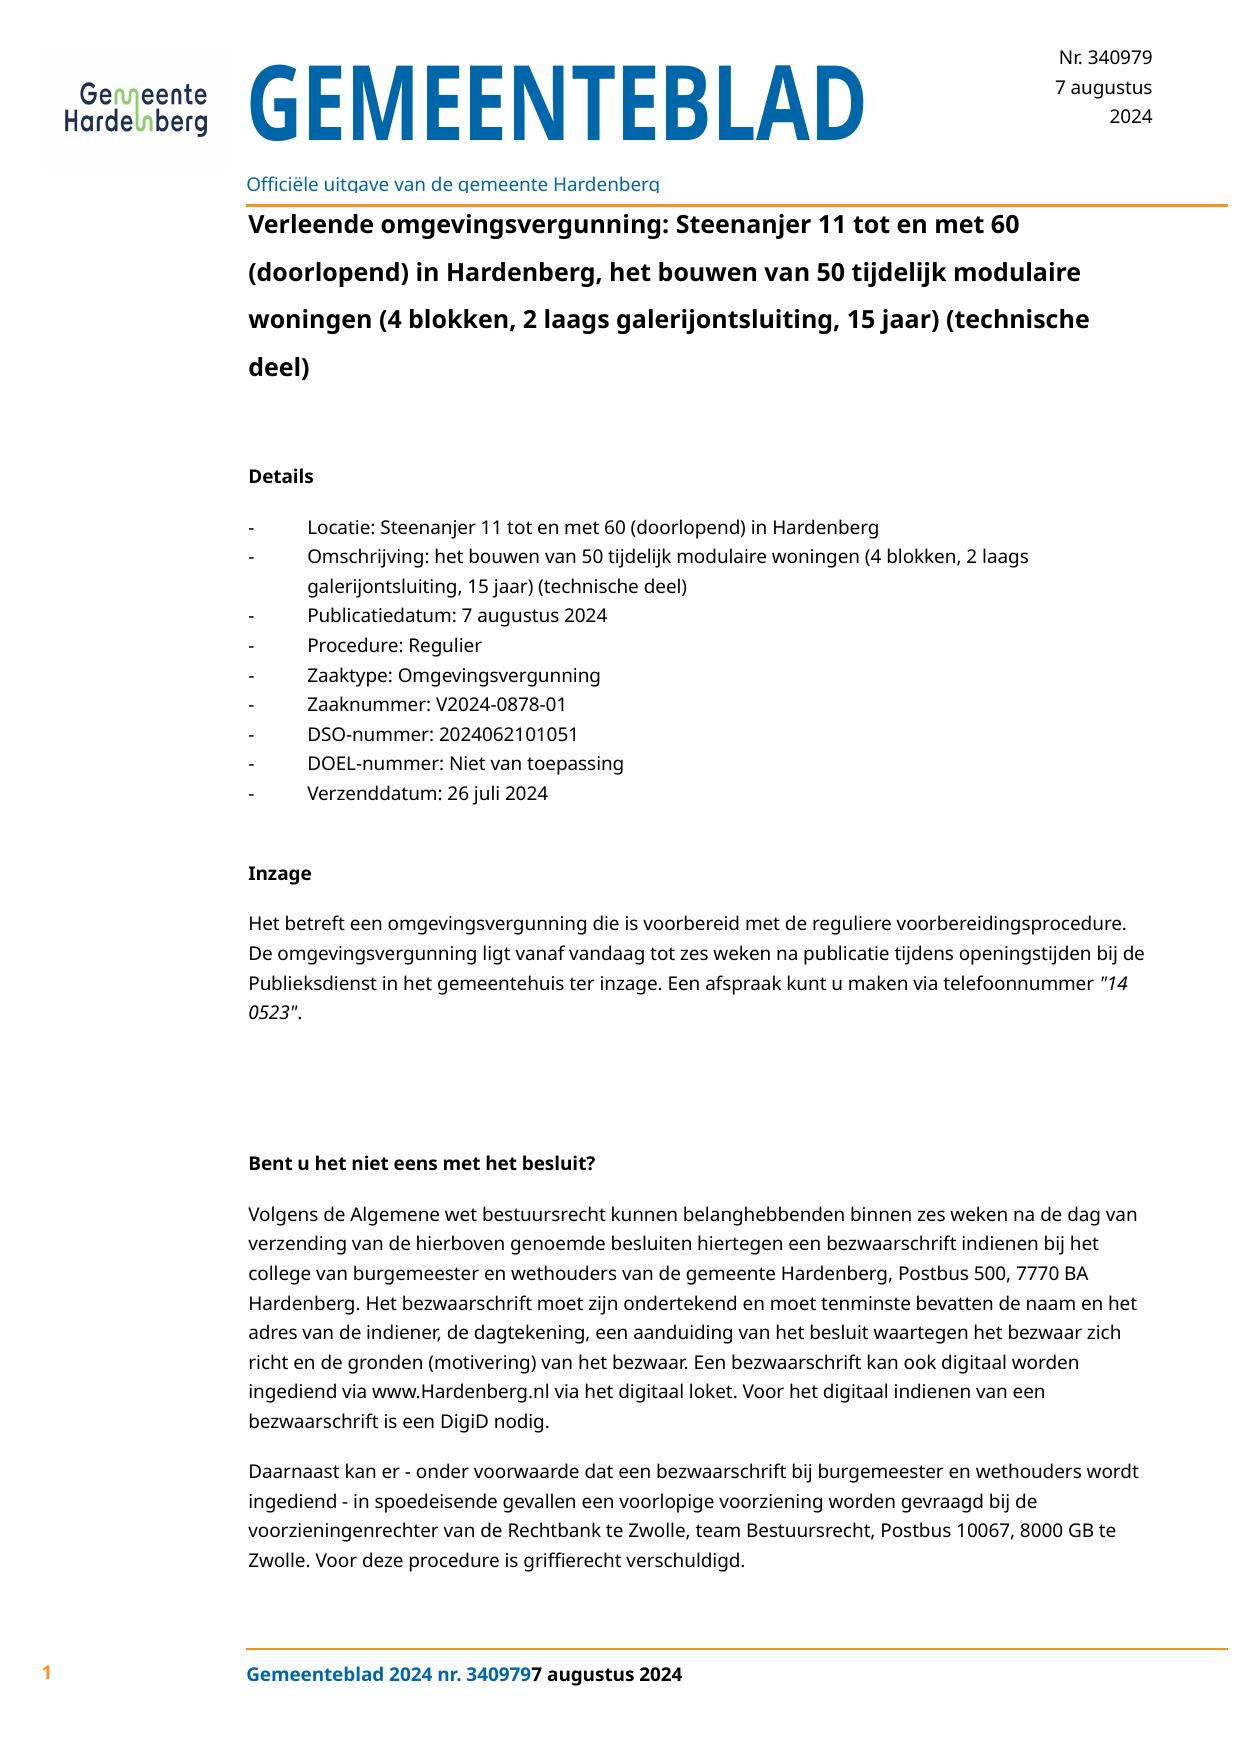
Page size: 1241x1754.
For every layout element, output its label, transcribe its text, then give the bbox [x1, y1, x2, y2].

text Volgens de Algemene wet bestuursrecht kunnen belanghebbenden binnen zes weken na de dag van verzending van de hierboven genoemde besluiten hiertegen een bezwaarschrift indienen bij het college van burgemeester en wethouders van de gemeente Hardenberg, Postbus 500, 7770 BA Hardenberg. Het bezwaarschrift moet zijn ondertekend en moet tenminste bevatten de naam en het adres van de indiener, de dagtekening, een aanduiding van het besluit waartegen het bezwaar zich richt en de gronden (motivering) van het bezwaar. Een bezwaarschrift kan ook digitaal worden ingediend via www.Hardenberg.nl via het digitaal loket. Voor het digitaal indienen van een bezwaarschrift is een DigiD nodig. [248, 1201, 1152, 1434]
text Inzage [248, 860, 1152, 886]
text Details [248, 463, 1152, 489]
list Verzenddatum: 26 juli 2024 [248, 780, 1152, 806]
list DSO-nummer: 2024062101051 [248, 721, 1152, 747]
picture [41, 47, 231, 172]
list Procedure: Regulier [248, 632, 1152, 658]
text Daarnaast kan er - onder voorwaarde dat een bezwaarschrift bij burgemeester en wethouders wordt ingediend - in spoedeisende gevallen een voorlopige voorziening worden gevraagd bij de voorzieningenrechter van de Rechtbank te Zwolle, team Bestuursrecht, Postbus 10067, 8000 GB te Zwolle. Voor deze procedure is griffierecht verschuldigd. [248, 1458, 1152, 1573]
list Zaaknummer: V2024-0878-01 [248, 691, 1152, 717]
text Verleende omgevingsvergunning: Steenanjer 11 tot en met 60 (doorlopend) in Hardenberg, het bouwen van 50 tijdelijk modulaire woningen (4 blokken, 2 laags galerijontsluiting, 15 jaar) (technische deel) [248, 207, 1152, 384]
list DOEL-nummer: Niet van toepassing [248, 751, 1152, 776]
text Het betreft een omgevingsvergunning die is voorbereid met de reguliere voorbereidingsprocedure. De omgevingsvergunning ligt vanaf vandaag tot zes weken na publicatie tijdens openingstijden bij de Publieksdienst in het gemeentehuis ter inzage. Een afspraak kunt u maken via telefoonnummer "14 0523". [248, 911, 1152, 1025]
list Omschrijving: het bouwen van 50 tijdelijk modulaire woningen (4 blokken, 2 laags galerijontsluiting, 15 jaar) (technische deel) [248, 543, 1152, 599]
list Zaaktype: Omgevingsvergunning [248, 662, 1152, 688]
list Publicatiedatum: 7 augustus 2024 [248, 603, 1152, 628]
list Locatie: Steenanjer 11 tot en met 60 (doorlopend) in Hardenberg [248, 514, 1152, 540]
text Bent u het niet eens met het besluit? [248, 1151, 1152, 1176]
